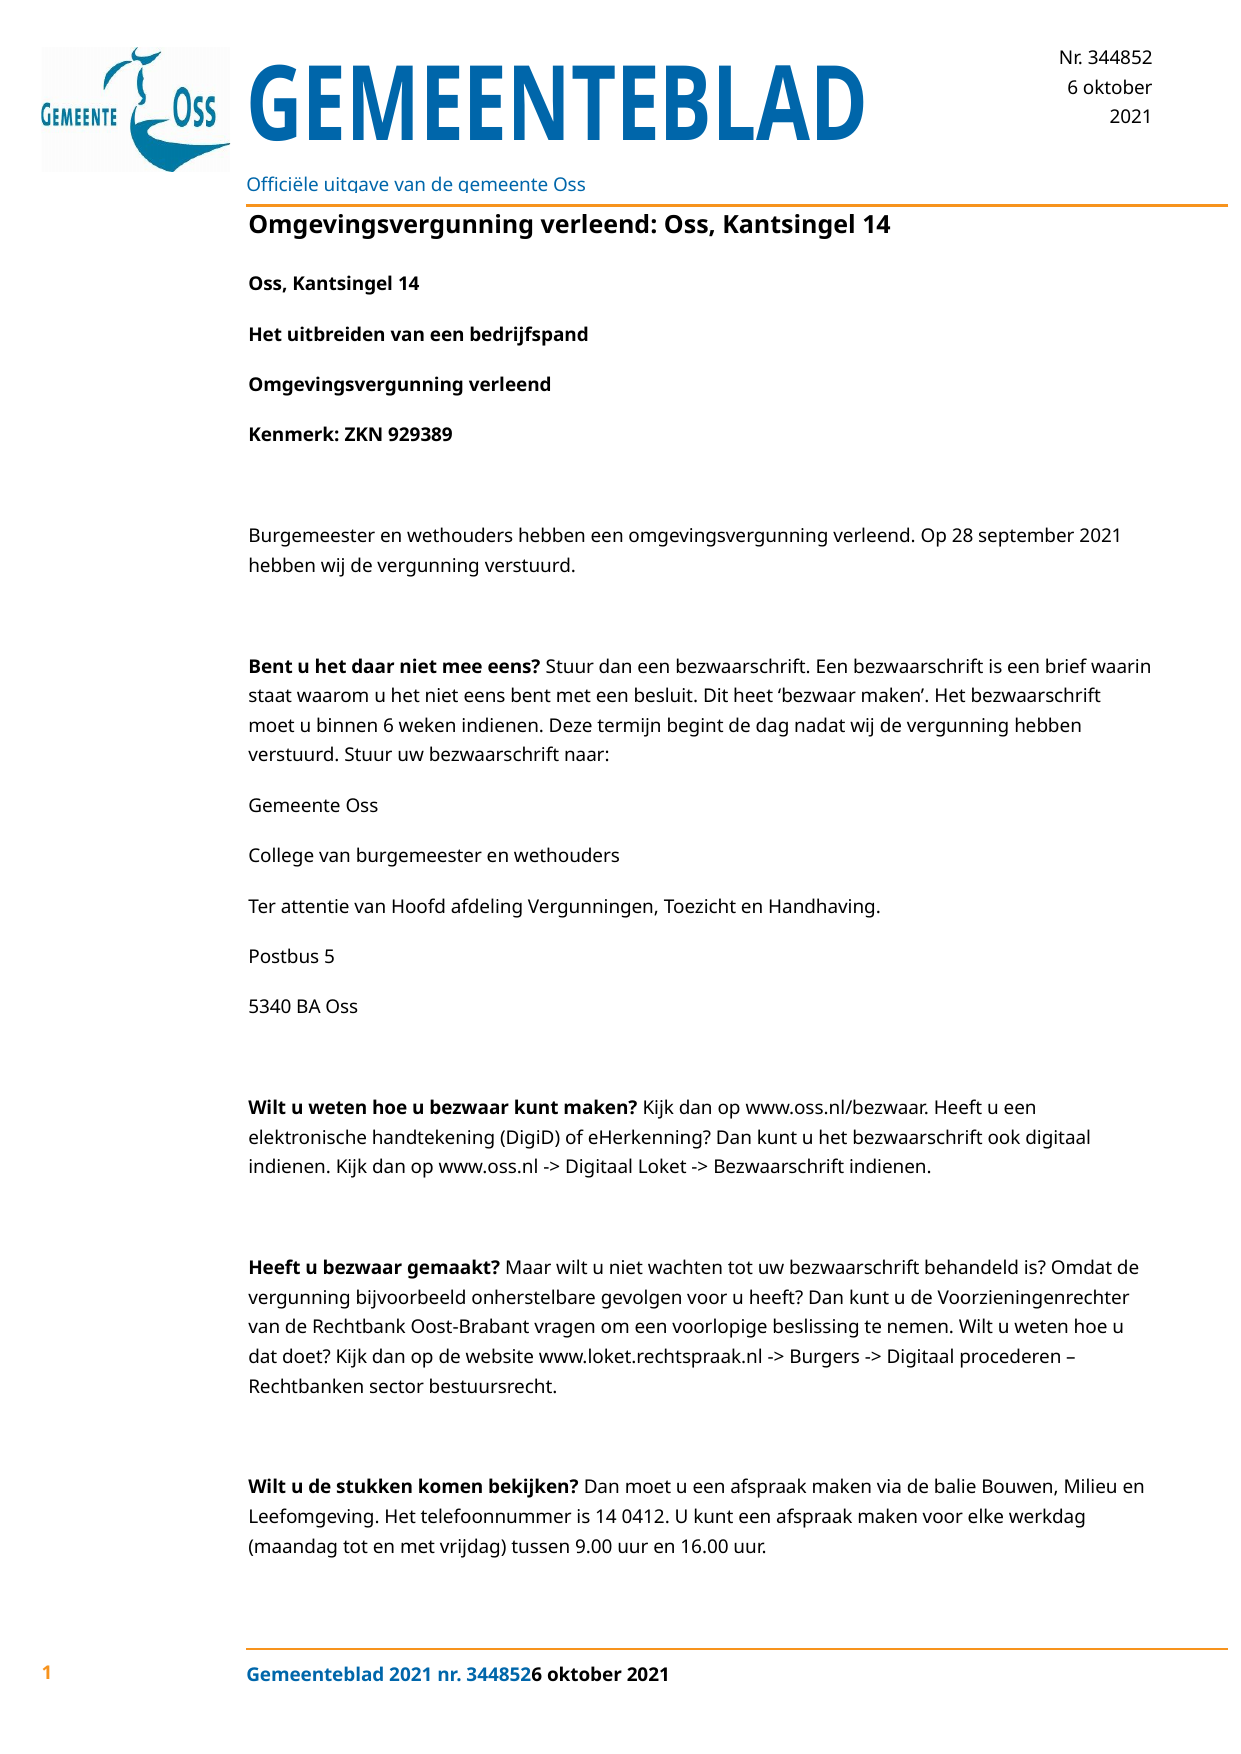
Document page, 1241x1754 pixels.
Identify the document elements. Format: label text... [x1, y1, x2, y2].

picture [41, 47, 231, 172]
text Gemeente Oss [248, 792, 1152, 818]
text 5340 BA Oss [248, 994, 1152, 1019]
text Bent u het daar niet mee eens? Stuur dan een bezwaarschrift. Een bezwaarschrift is een brief waarin staat waarom u het niet eens bent met een besluit. Dit heet ‘bezwaar maken’. Het bezwaarschrift moet u binnen 6 weken indienen. Deze termijn begint de dag nadat wij de vergunning hebben verstuurd. Stuur uw bezwaarschrift naar: [248, 653, 1152, 767]
text Wilt u de stukken komen bekijken? Dan moet u een afspraak maken via de balie Bouwen, Milieu en Leefomgeving. Het telefoonnummer is 14 0412. U kunt een afspraak maken voor elke werkdag (maandag tot en met vrijdag) tussen 9.00 uur en 16.00 uur. [248, 1474, 1152, 1558]
text Omgevingsvergunning verleend [248, 371, 1152, 397]
text College van burgemeester en wethouders [248, 842, 1152, 868]
text Postbus 5 [248, 943, 1152, 969]
text Omgevingsvergunning verleend: Oss, Kantsingel 14 [248, 207, 1152, 241]
text Kenmerk: ZKN 929389 [248, 422, 1152, 447]
text Het uitbreiden van een bedrijfspand [248, 321, 1152, 346]
text Wilt u weten hoe u bezwaar kunt maken? Kijk dan op www.oss.nl/bezwaar. Heeft u een elektronische handtekening (DigiD) of eHerkenning? Dan kunt u het bezwaarschrift ook digitaal indienen. Kijk dan op www.oss.nl -> Digitaal Loket -> Bezwaarschrift indienen. [248, 1094, 1152, 1179]
text Oss, Kantsingel 14 [248, 270, 1152, 296]
text Heeft u bezwaar gemaakt? Maar wilt u niet wachten tot uw bezwaarschrift behandeld is? Omdat de vergunning bijvoorbeeld onherstelbare gevolgen voor u heeft? Dan kunt u de Voorzieningenrechter van de Rechtbank Oost-Brabant vragen om een voorlopige beslissing te nemen. Wilt u weten hoe u dat doet? Kijk dan op de website www.loket.rechtspraak.nl -> Burgers -> Digitaal procederen – Rechtbanken sector bestuursrecht. [248, 1254, 1152, 1398]
text Ter attentie van Hoofd afdeling Vergunningen, Toezicht en Handhaving. [248, 893, 1152, 918]
text Burgemeester en wethouders hebben een omgevingsvergunning verleend. Op 28 september 2021 hebben wij de vergunning verstuurd. [248, 522, 1152, 578]
